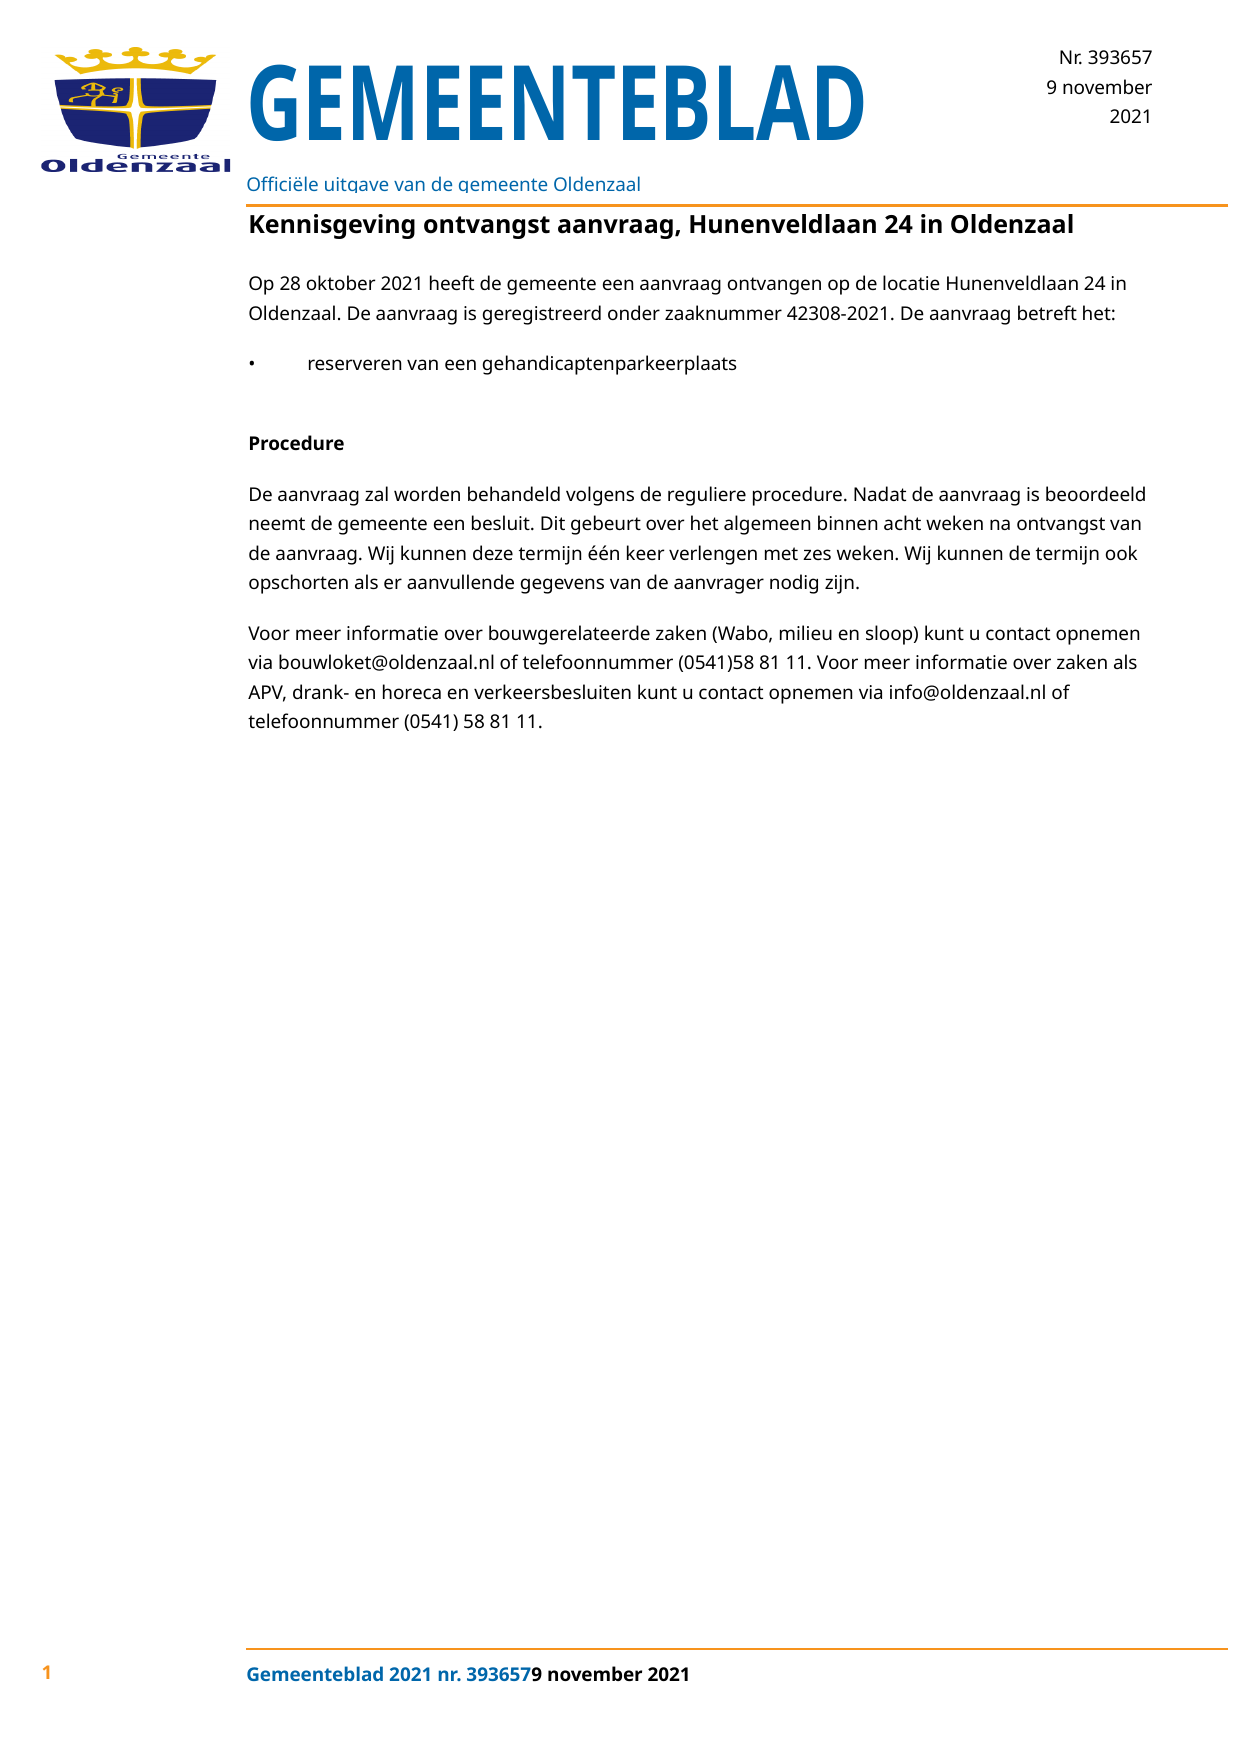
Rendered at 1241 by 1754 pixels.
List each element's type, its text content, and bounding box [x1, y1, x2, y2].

list reserveren van een gehandicaptenparkeerplaats [248, 350, 1152, 376]
text Op 28 oktober 2021 heeft de gemeente een aanvraag ontvangen op de locatie Hunenveldlaan 24 in Oldenzaal. De aanvraag is geregistreerd onder zaaknummer 42308-2021. De aanvraag betreft het: [248, 270, 1152, 326]
picture [41, 47, 231, 172]
text De aanvraag zal worden behandeld volgens de reguliere procedure. Nadat de aanvraag is beoordeeld neemt de gemeente een besluit. Dit gebeurt over het algemeen binnen acht weken na ontvangst van de aanvraag. Wij kunnen deze termijn één keer verlengen met zes weken. Wij kunnen de termijn ook opschorten als er aanvullende gegevens van de aanvrager nodig zijn. [248, 481, 1152, 595]
text Kennisgeving ontvangst aanvraag, Hunenveldlaan 24 in Oldenzaal [248, 207, 1152, 241]
text Voor meer informatie over bouwgerelateerde zaken (Wabo, milieu en sloop) kunt u contact opnemen via bouwloket@oldenzaal.nl of telefoonnummer (0541)58 81 11. Voor meer informatie over zaken als APV, drank- en horeca en verkeersbesluiten kunt u contact opnemen via info@oldenzaal.nl of telefoonnummer (0541) 58 81 11. [248, 620, 1152, 734]
text Procedure [248, 430, 1152, 456]
